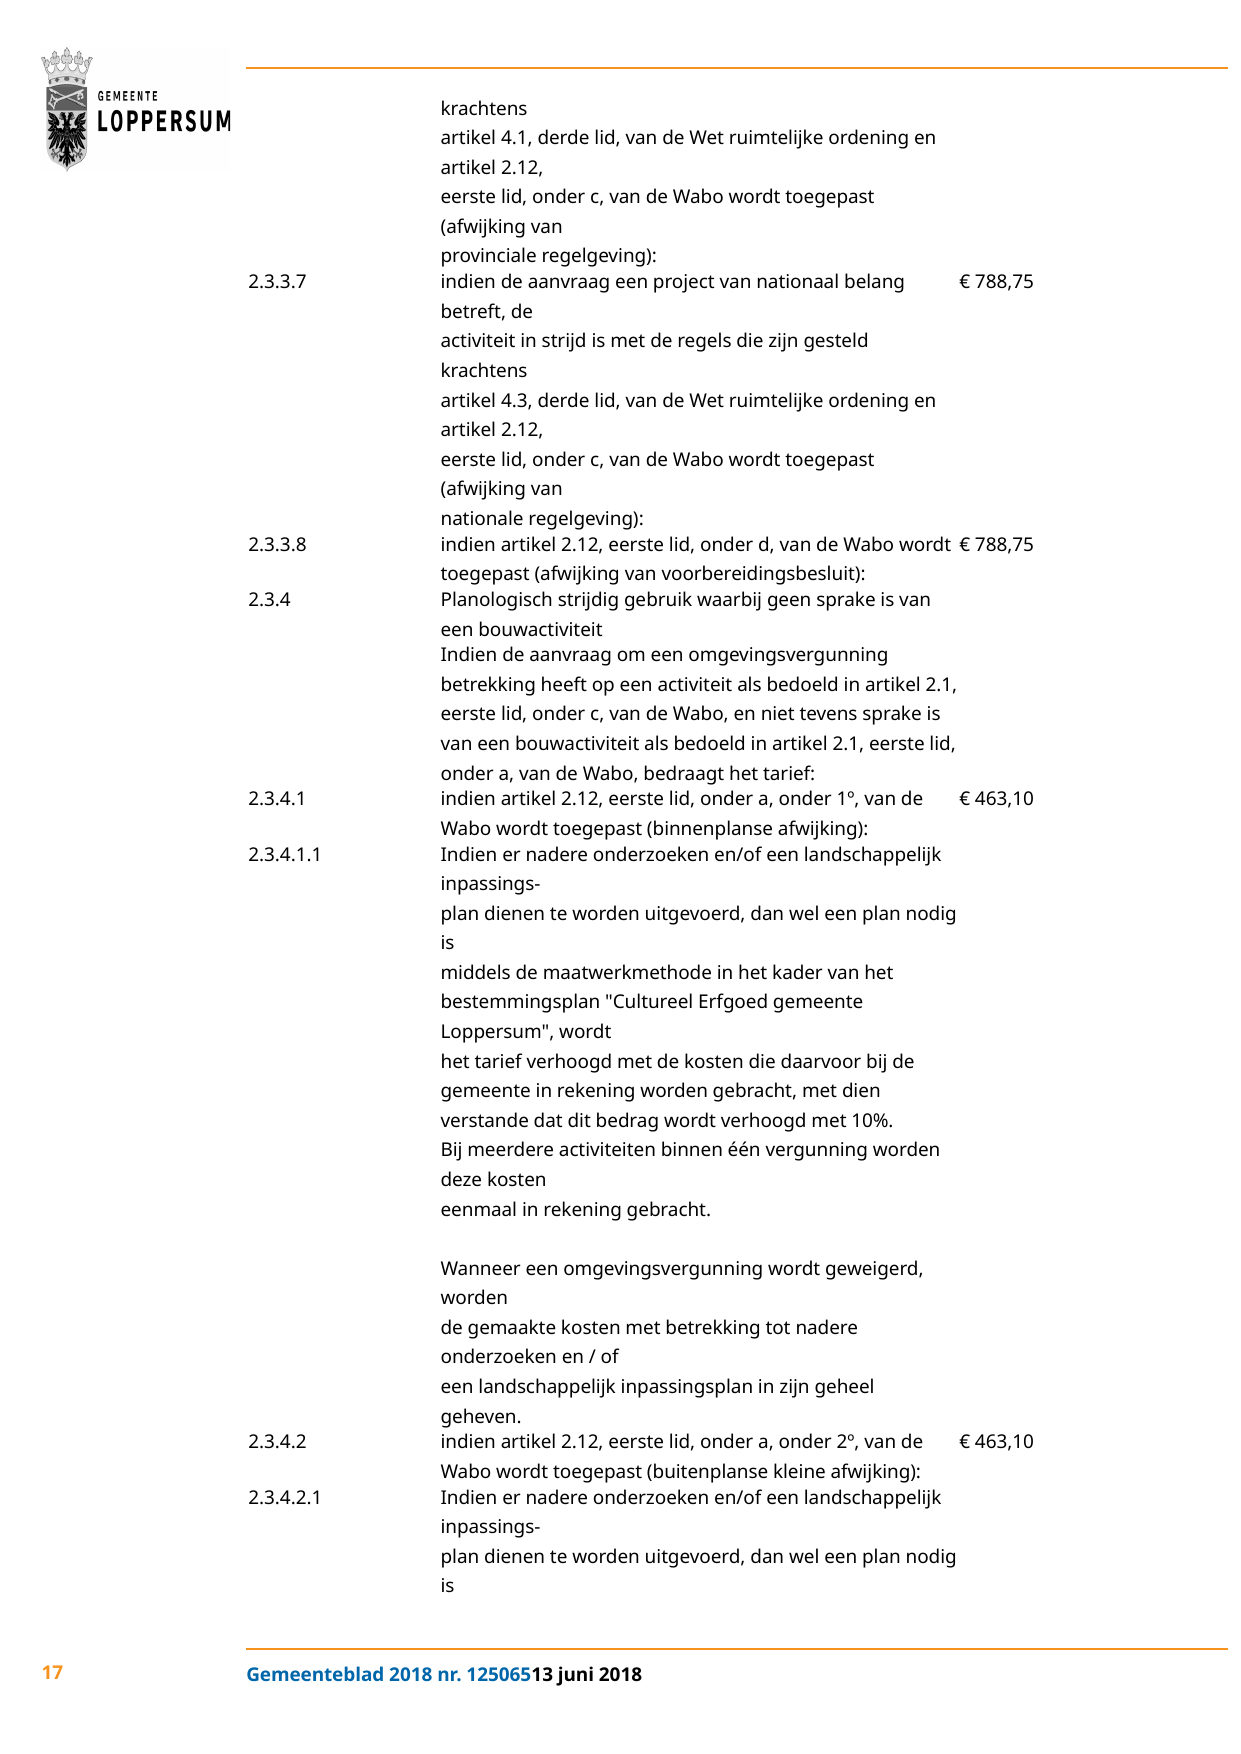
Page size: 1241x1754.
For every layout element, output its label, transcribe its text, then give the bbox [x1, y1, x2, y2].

table_cell 2.3.3.8 [248, 531, 440, 586]
table_cell [248, 95, 440, 268]
table_cell 2.3.4.2 [248, 1429, 440, 1484]
table_cell [959, 586, 1152, 641]
table_cell [959, 95, 1152, 268]
table_cell 2.3.4.2.1 [248, 1484, 440, 1598]
table_cell 2.3.3.7 [248, 269, 440, 531]
table_cell € 463,10 [959, 786, 1152, 841]
table_cell Indien de aanvraag om een omgevingsvergunning betrekking heeft op een activiteit als bedoeld in artikel 2.1, eerste lid, onder c, van de Wabo, en niet tevens sprake is van een bouwactiviteit als bedoeld in artikel 2.1, eerste lid, onder a, van de Wabo, bedraagt het tarief: [440, 641, 959, 786]
table_cell [959, 1484, 1152, 1598]
table_cell 2.3.4.1.1 [248, 841, 440, 1429]
table_cell krachtens artikel 4.1, derde lid, van de Wet ruimtelijke ordening en artikel 2.12, eerste lid, onder c, van de Wabo wordt toegepast (afwijking van provinciale regelgeving): [440, 95, 959, 268]
table_cell € 788,75 [959, 269, 1152, 531]
table_cell indien artikel 2.12, eerste lid, onder a, onder 2º, van de Wabo wordt toegepast (buitenplanse kleine afwijking): [440, 1429, 959, 1484]
table_cell Indien er nadere onderzoeken en/of een landschappelijk inpassings- plan dienen te worden uitgevoerd, dan wel een plan nodig is middels de maatwerkmethode in het kader van het bestemmingsplan "Cultureel Erfgoed gemeente Loppersum", wordt het tarief verhoogd met de kosten die daarvoor bij de gemeente in rekening worden gebracht, met dien verstande dat dit bedrag wordt verhoogd met 10%. Bij meerdere activiteiten binnen één vergunning worden deze kosten eenmaal in rekening gebracht. Wanneer een omgevingsvergunning wordt geweigerd, worden de gemaakte kosten met betrekking tot nadere onderzoeken en / of een landschappelijk inpassingsplan in zijn geheel geheven. [440, 841, 959, 1429]
table_cell Planologisch strijdig gebruik waarbij geen sprake is van een bouwactiviteit [440, 586, 959, 641]
table_cell indien artikel 2.12, eerste lid, onder a, onder 1º, van de Wabo wordt toegepast (binnenplanse afwijking): [440, 786, 959, 841]
table_cell indien de aanvraag een project van nationaal belang betreft, de activiteit in strijd is met de regels die zijn gesteld krachtens artikel 4.3, derde lid, van de Wet ruimtelijke ordening en artikel 2.12, eerste lid, onder c, van de Wabo wordt toegepast (afwijking van nationale regelgeving): [440, 269, 959, 531]
table_cell [248, 641, 440, 786]
table_cell [959, 641, 1152, 786]
table_cell 2.3.4 [248, 586, 440, 641]
table_cell € 788,75 [959, 531, 1152, 586]
table_cell € 463,10 [959, 1429, 1152, 1484]
picture [41, 47, 231, 172]
table_cell indien artikel 2.12, eerste lid, onder d, van de Wabo wordt toegepast (afwijking van voorbereidingsbesluit): [440, 531, 959, 586]
table_cell Indien er nadere onderzoeken en/of een landschappelijk inpassings- plan dienen te worden uitgevoerd, dan wel een plan nodig is [440, 1484, 959, 1598]
table_cell 2.3.4.1 [248, 786, 440, 841]
table_cell [959, 841, 1152, 1429]
